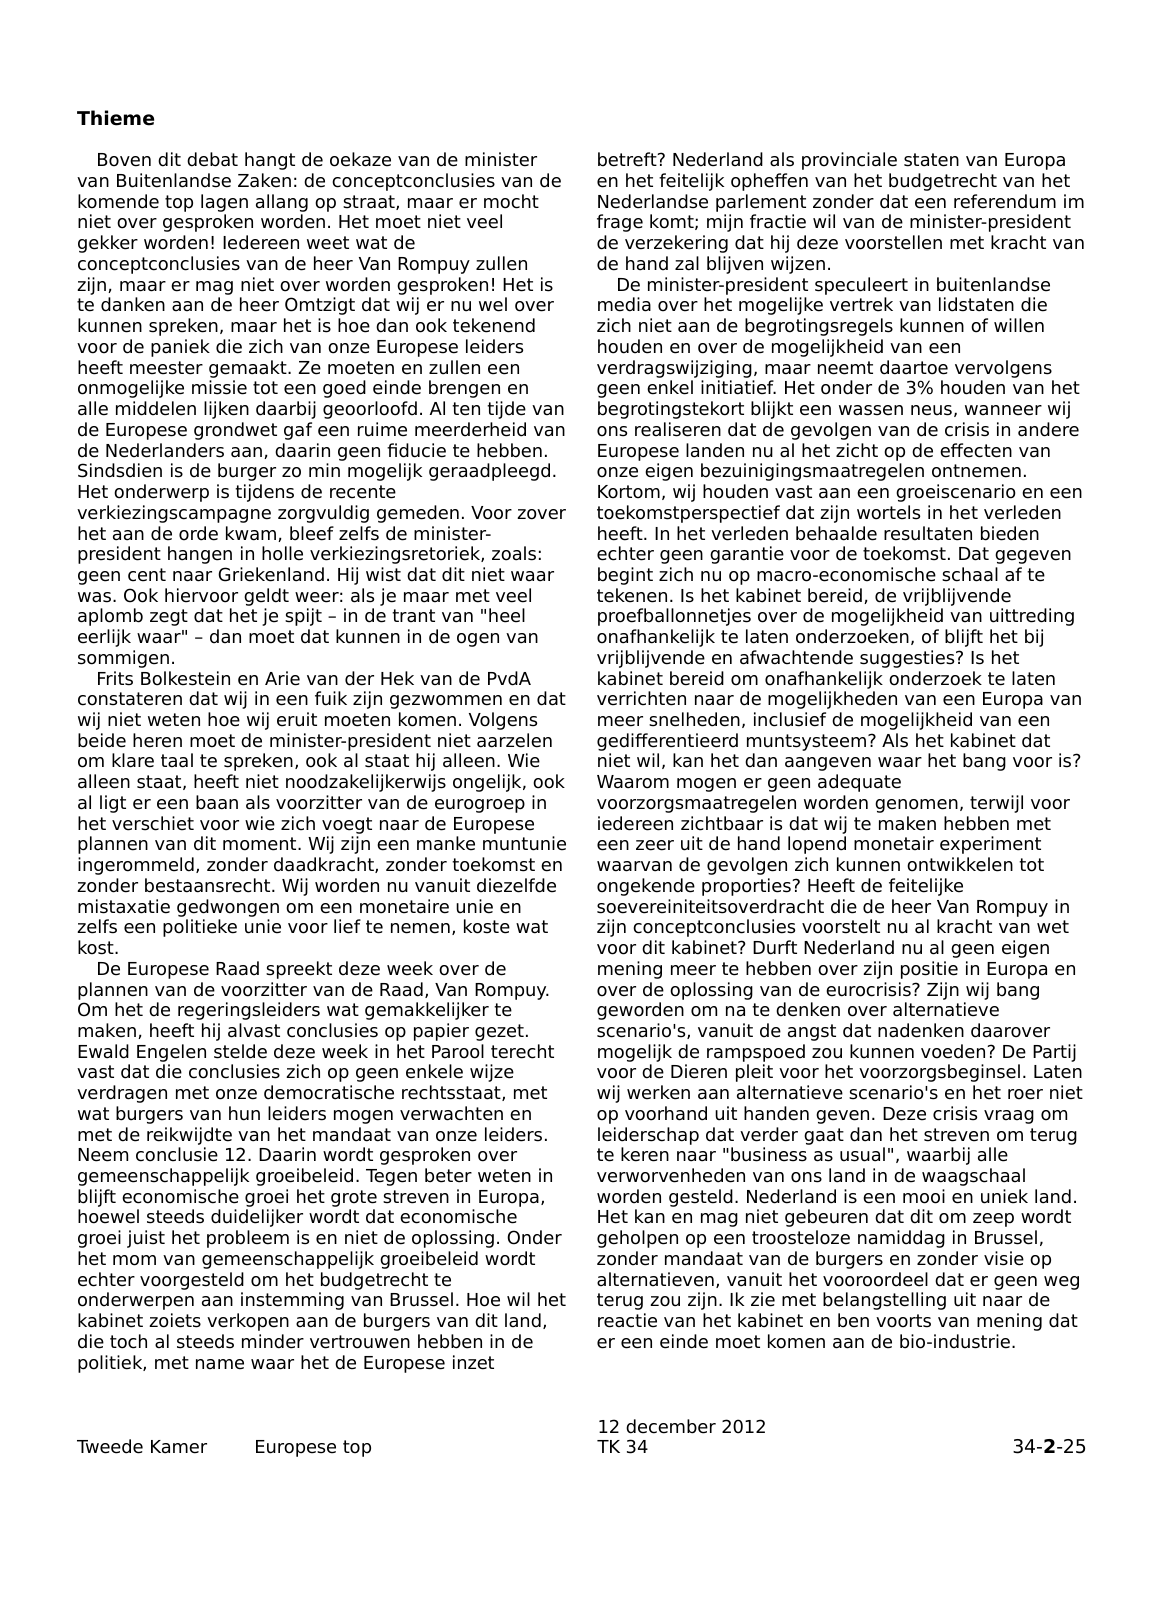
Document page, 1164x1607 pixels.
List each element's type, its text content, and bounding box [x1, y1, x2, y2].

text De minister-president speculeert in buitenlandse media over het mogelijke vertrek van lidstaten die zich niet aan de begrotingsregels kunnen of willen houden en over de mogelijkheid van een verdragswijziging, maar neemt daartoe vervolgens geen enkel initiatief. Het onder de 3% houden van het begrotingstekort blijkt een wassen neus, wanneer wij ons realiseren dat de gevolgen van de crisis in andere Europese landen nu al het zicht op de effecten van onze eigen bezuinigingsmaatregelen ontnemen. Kortom, wij houden vast aan een groeiscenario en een toekomstperspectief dat zijn wortels in het verleden heeft. In het verleden behaalde resultaten bieden echter geen garantie voor de toekomst. Dat gegeven begint zich nu op macro-economische schaal af te tekenen. Is het kabinet bereid, de vrijblijvende proefballonnetjes over de mogelijkheid van uittreding onafhankelijk te laten onderzoeken, of blijft het bij vrijblijvende en afwachtende suggesties? Is het kabinet bereid om onafhankelijk onderzoek te laten verrichten naar de mogelijkheden van een Europa van meer snelheden, inclusief de mogelijkheid van een gedifferentieerd muntsysteem? Als het kabinet dat niet wil, kan het dan aangeven waar het bang voor is? Waarom mogen er geen adequate voorzorgsmaatregelen worden genomen, terwijl voor iedereen zichtbaar is dat wij te maken hebben met een zeer uit de hand lopend monetair experiment waarvan de gevolgen zich kunnen ontwikkelen tot ongekende proporties? Heeft de feitelijke soevereiniteitsoverdracht die de heer Van Rompuy in zijn conceptconclusies voorstelt nu al kracht van wet voor dit kabinet? Durft Nederland nu al geen eigen mening meer te hebben over zijn positie in Europa en over de oplossing van de eurocrisis? Zijn wij bang geworden om na te denken over alternatieve scenario's, vanuit de angst dat nadenken daarover mogelijk de rampspoed zou kunnen voeden? De Partij voor de Dieren pleit voor het voorzorgsbeginsel. Laten wij werken aan alternatieve scenario's en het roer niet op voorhand uit handen geven. Deze crisis vraag om leiderschap dat verder gaat dan het streven om terug te keren naar "business as usual", waarbij alle verworvenheden van ons land in de waagschaal worden gesteld. Nederland is een mooi en uniek land. Het kan en mag niet gebeuren dat dit om zeep wordt geholpen op een troosteloze namiddag in Brussel, zonder mandaat van de burgers en zonder visie op alternatieven, vanuit het vooroordeel dat er geen weg terug zou zijn. Ik zie met belangstelling uit naar de reactie van het kabinet en ben voorts van mening dat er een einde moet komen aan de bio-industrie. [596, 274, 1087, 1352]
text De Europese Raad spreekt deze week over de plannen van de voorzitter van de Raad, Van Rompuy. Om het de regeringsleiders wat gemakkelijker te maken, heeft hij alvast conclusies op papier gezet. Ewald Engelen stelde deze week in het Parool terecht vast dat die conclusies zich op geen enkele wijze verdragen met onze democratische rechtsstaat, met wat burgers van hun leiders mogen verwachten en met de reikwijdte van het mandaat van onze leiders. Neem conclusie 12. Daarin wordt gesproken over gemeenschappelijk groeibeleid. Tegen beter weten in blijft economische groei het grote streven in Europa, hoewel steeds duidelijker wordt dat economische groei juist het probleem is en niet de oplossing. Onder het mom van gemeenschappelijk groeibeleid wordt echter voorgesteld om het budgetrecht te onderwerpen aan instemming van Brussel. Hoe wil het kabinet zoiets verkopen aan de burgers van dit land, die toch al steeds minder vertrouwen hebben in de politiek, met name waar het de Europese inzet [77, 959, 567, 1373]
text Boven dit debat hangt de oekaze van de minister van Buitenlandse Zaken: de conceptconclusies van de komende top lagen allang op straat, maar er mocht niet over gesproken worden. Het moet niet veel gekker worden! Iedereen weet wat de conceptconclusies van de heer Van Rompuy zullen zijn, maar er mag niet over worden gesproken! Het is te danken aan de heer Omtzigt dat wij er nu wel over kunnen spreken, maar het is hoe dan ook tekenend voor de paniek die zich van onze Europese leiders heeft meester gemaakt. Ze moeten en zullen een onmogelijke missie tot een goed einde brengen en alle middelen lijken daarbij geoorloofd. Al ten tijde van de Europese grondwet gaf een ruime meerderheid van de Nederlanders aan, daarin geen fiducie te hebben. Sindsdien is de burger zo min mogelijk geraadpleegd. Het onderwerp is tijdens de recente verkiezingscampagne zorgvuldig gemeden. Voor zover het aan de orde kwam, bleef zelfs de minister-president hangen in holle verkiezingsretoriek, zoals: geen cent naar Griekenland. Hij wist dat dit niet waar was. Ook hiervoor geldt weer: als je maar met veel aplomb zegt dat het je spijt – in de trant van "heel eerlijk waar" – dan moet dat kunnen in de ogen van sommigen. [77, 150, 567, 668]
text Frits Bolkestein en Arie van der Hek van de PvdA constateren dat wij in een fuik zijn gezwommen en dat wij niet weten hoe wij eruit moeten komen. Volgens beide heren moet de minister-president niet aarzelen om klare taal te spreken, ook al staat hij alleen. Wie alleen staat, heeft niet noodzakelijkerwijs ongelijk, ook al ligt er een baan als voorzitter van de eurogroep in het verschiet voor wie zich voegt naar de Europese plannen van dit moment. Wij zijn een manke muntunie ingerommeld, zonder daadkracht, zonder toekomst en zonder bestaansrecht. Wij worden nu vanuit diezelfde mistaxatie gedwongen om een monetaire unie en zelfs een politieke unie voor lief te nemen, koste wat kost. [77, 668, 567, 959]
text betreft? Nederland als provinciale staten van Europa en het feitelijk opheffen van het budgetrecht van het Nederlandse parlement zonder dat een referendum im frage komt; mijn fractie wil van de minister-president de verzekering dat hij deze voorstellen met kracht van de hand zal blijven wijzen. [596, 150, 1087, 274]
